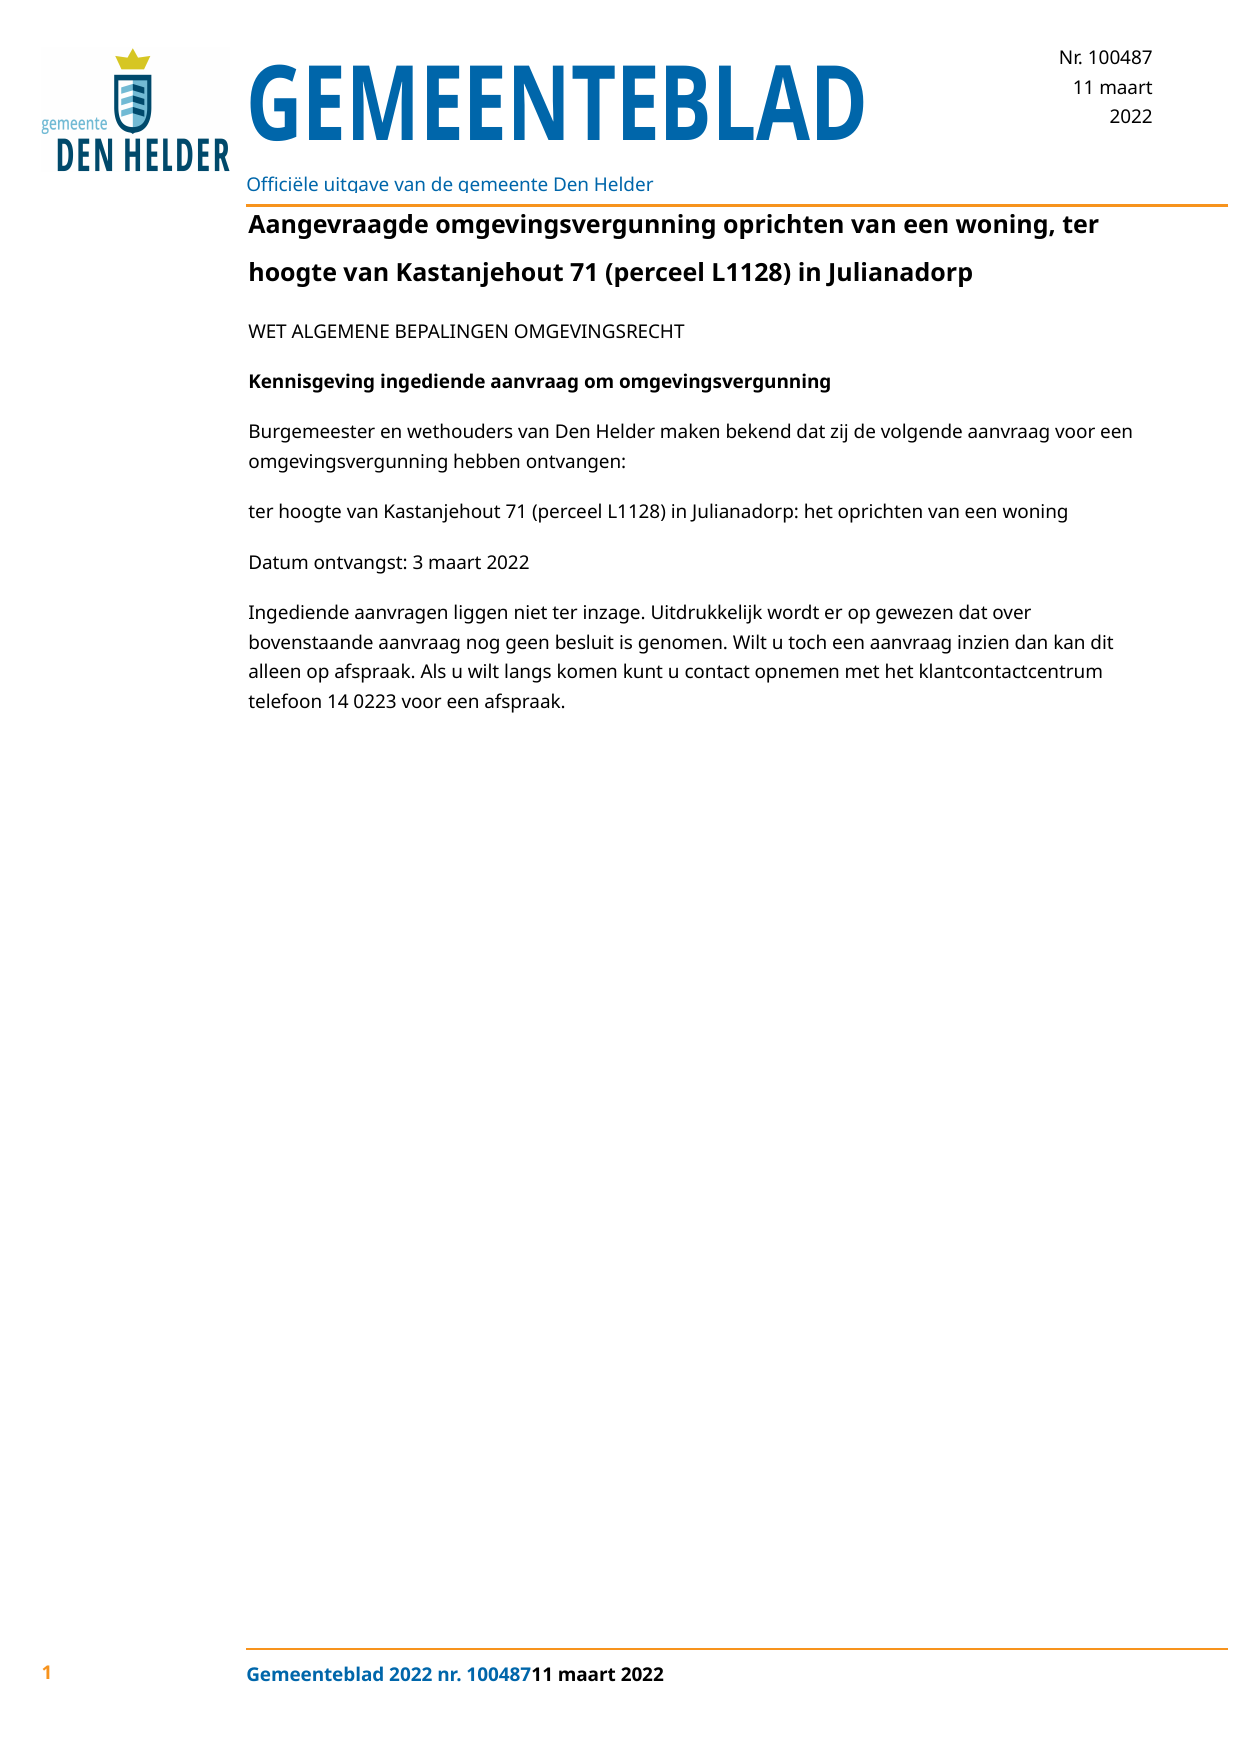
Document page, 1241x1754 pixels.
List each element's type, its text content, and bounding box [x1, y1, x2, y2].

picture [100, 154, 106, 172]
picture [63, 144, 68, 165]
text ter hoogte van Kastanjehout 71 (perceel L1128) in Julianadorp: het oprichten van een woning [248, 499, 1152, 524]
picture [220, 160, 224, 172]
text Ingediende aanvragen liggen niet ter inzage. Uitdrukkelijk wordt er op gewezen dat over bovenstaande aanvraag nog geen besluit is genomen. Wilt u toch een aanvraag inzien dan kan dit alleen op afspraak. Als u wilt langs komen kunt u contact opnemen met het klantcontactcentrum telefoon 14 0223 voor een afspraak. [248, 599, 1152, 714]
text Burgemeester en wethouders van Den Helder maken bekend dat zij de volgende aanvraag voor een omgevingsvergunning hebben ontvangen: [248, 419, 1152, 474]
text Aangevraagde omgevingsvergunning oprichten van een woning, ter hoogte van Kastanjehout 71 (perceel L1128) in Julianadorp [248, 207, 1152, 288]
text WET ALGEMENE BEPALINGEN OMGEVINGSRECHT [248, 318, 1152, 344]
picture [182, 144, 187, 165]
text Kennisgeving ingediende aanvraag om omgevingsvergunning [248, 368, 1152, 394]
picture [130, 157, 135, 172]
text Datum ontvangst: 3 maart 2022 [248, 549, 1152, 575]
picture [41, 47, 231, 172]
